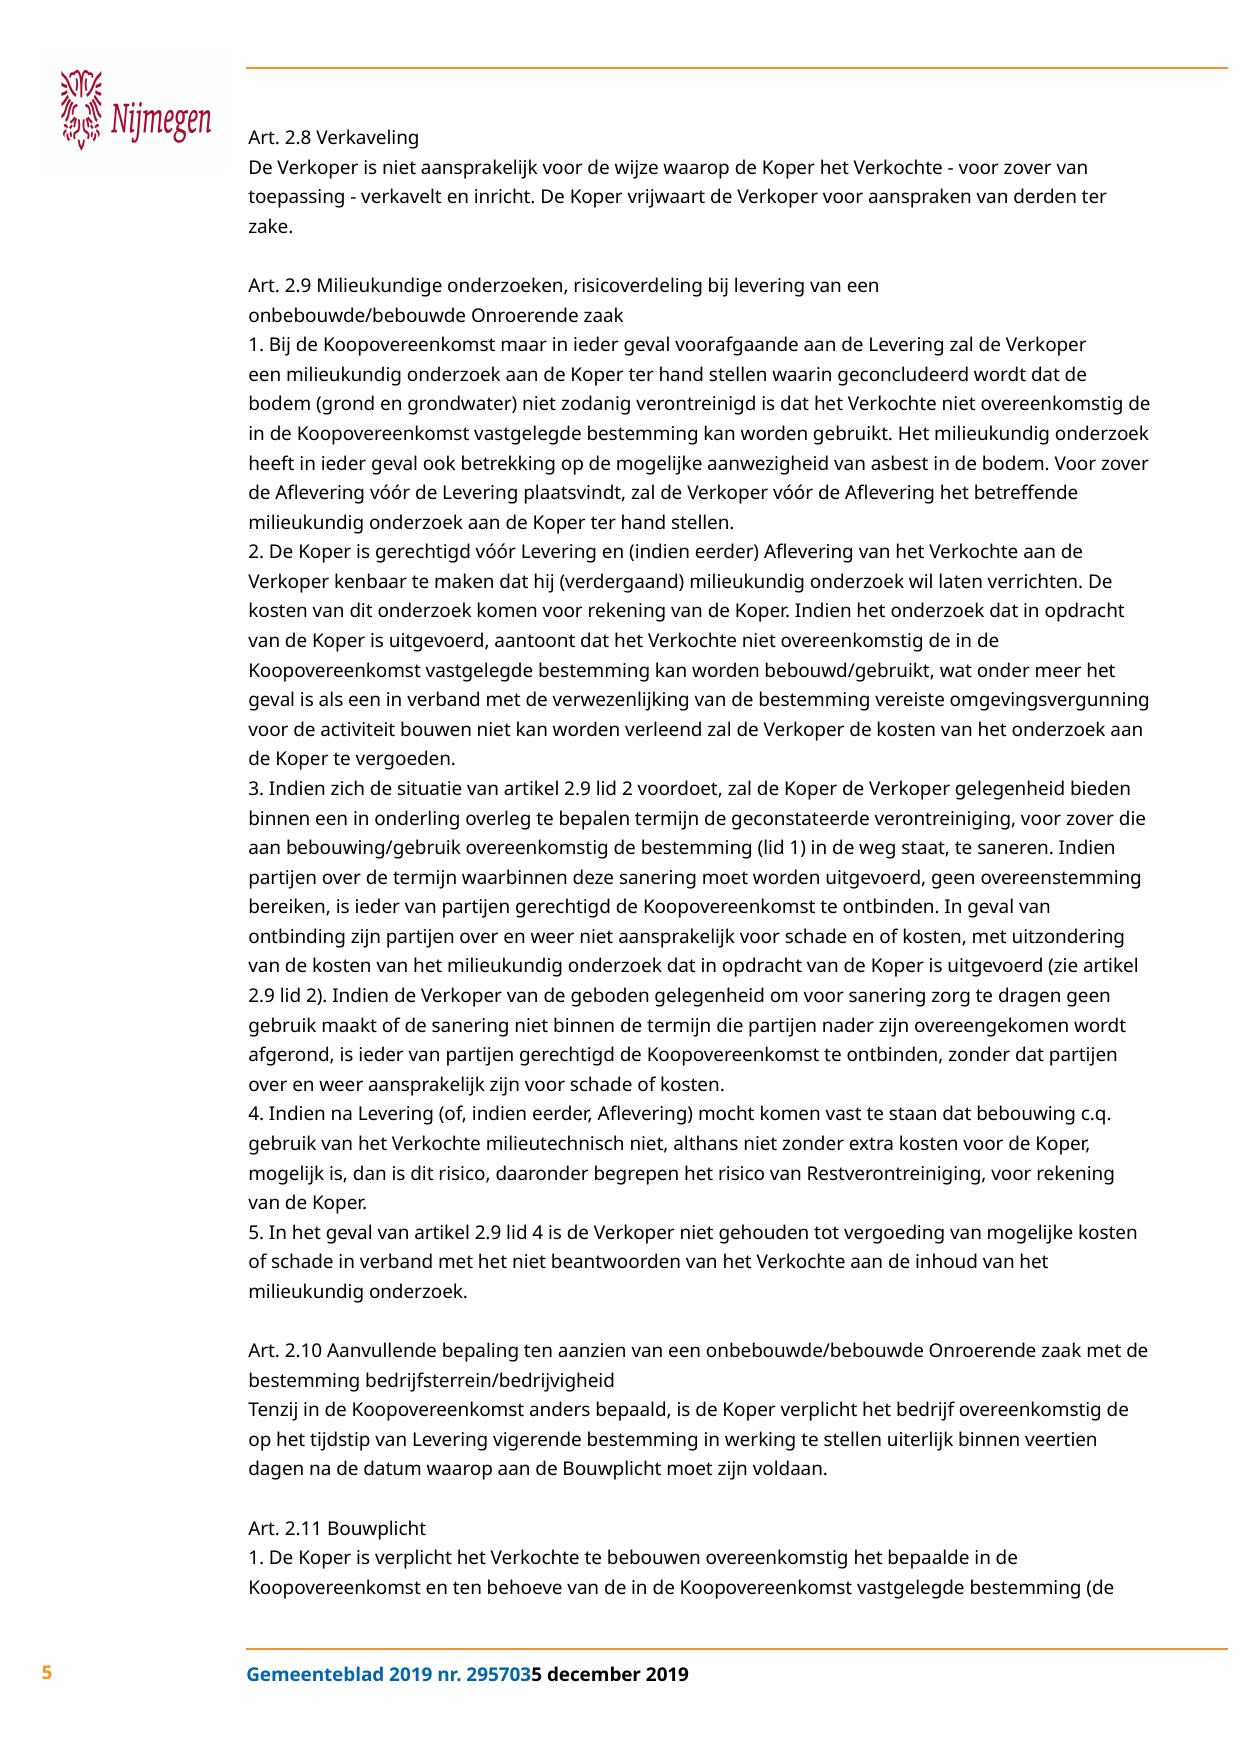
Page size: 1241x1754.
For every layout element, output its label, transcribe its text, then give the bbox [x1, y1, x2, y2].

text 3. Indien zich de situatie van artikel 2.9 lid 2 voordoet, zal de Koper de Verkoper gelegenheid bieden binnen een in onderling overleg te bepalen termijn de geconstateerde verontreiniging, voor zover die aan bebouwing/gebruik overeenkomstig de bestemming (lid 1) in de weg staat, te saneren. Indien partijen over de termijn waarbinnen deze sanering moet worden uitgevoerd, geen overeenstemming bereiken, is ieder van partijen gerechtigd de Koopovereenkomst te ontbinden. In geval van ontbinding zijn partijen over en weer niet aansprakelijk voor schade en of kosten, met uitzondering van de kosten van het milieukundig onderzoek dat in opdracht van de Koper is uitgevoerd (zie artikel 2.9 lid 2). Indien de Verkoper van de geboden gelegenheid om voor sanering zorg te dragen geen gebruik maakt of de sanering niet binnen de termijn die partijen nader zijn overeengekomen wordt afgerond, is ieder van partijen gerechtigd de Koopovereenkomst te ontbinden, zonder dat partijen over en weer aansprakelijk zijn voor schade of kosten. [248, 775, 1152, 1097]
text 1. De Koper is verplicht het Verkochte te bebouwen overeenkomstig het bepaalde in de Koopovereenkomst en ten behoeve van de in de Koopovereenkomst vastgelegde bestemming (de [248, 1544, 1152, 1600]
text onbebouwde/bebouwde Onroerende zaak [248, 302, 1152, 328]
text Tenzij in de Koopovereenkomst anders bepaald, is de Koper verplicht het bedrijf overeenkomstig de op het tijdstip van Levering vigerende bestemming in werking te stellen uiterlijk binnen veertien dagen na de datum waarop aan de Bouwplicht moet zijn voldaan. [248, 1396, 1152, 1481]
text 2. De Koper is gerechtigd vóór Levering en (indien eerder) Aflevering van het Verkochte aan de Verkoper kenbaar te maken dat hij (verdergaand) milieukundig onderzoek wil laten verrichten. De kosten van dit onderzoek komen voor rekening van de Koper. Indien het onderzoek dat in opdracht van de Koper is uitgevoerd, aantoont dat het Verkochte niet overeenkomstig de in de Koopovereenkomst vastgelegde bestemming kan worden bebouwd/gebruikt, wat onder meer het geval is als een in verband met de verwezenlijking van de bestemming vereiste omgevingsvergunning voor de activiteit bouwen niet kan worden verleend zal de Verkoper de kosten van het onderzoek aan de Koper te vergoeden. [248, 538, 1152, 771]
text Art. 2.8 Verkaveling [248, 124, 1152, 150]
text een milieukundig onderzoek aan de Koper ter hand stellen waarin geconcludeerd wordt dat de bodem (grond en grondwater) niet zodanig verontreinigd is dat het Verkochte niet overeenkomstig de in de Koopovereenkomst vastgelegde bestemming kan worden gebruikt. Het milieukundig onderzoek heeft in ieder geval ook betrekking op de mogelijke aanwezigheid van asbest in de bodem. Voor zover de Aflevering vóór de Levering plaatsvindt, zal de Verkoper vóór de Aflevering het betreffende milieukundig onderzoek aan de Koper ter hand stellen. [248, 361, 1152, 535]
text Art. 2.10 Aanvullende bepaling ten aanzien van een onbebouwde/bebouwde Onroerende zaak met de bestemming bedrijfsterrein/bedrijvigheid [248, 1337, 1152, 1393]
text De Verkoper is niet aansprakelijk voor de wijze waarop de Koper het Verkochte - voor zover van toepassing - verkavelt en inricht. De Koper vrijwaart de Verkoper voor aanspraken van derden ter zake. [248, 154, 1152, 239]
picture [41, 47, 231, 172]
text 1. Bij de Koopovereenkomst maar in ieder geval voorafgaande aan de Levering zal de Verkoper [248, 331, 1152, 357]
text Art. 2.11 Bouwplicht [248, 1515, 1152, 1541]
text 5. In het geval van artikel 2.9 lid 4 is de Verkoper niet gehouden tot vergoeding van mogelijke kosten of schade in verband met het niet beantwoorden van het Verkochte aan de inhoud van het milieukundig onderzoek. [248, 1219, 1152, 1304]
text 4. Indien na Levering (of, indien eerder, Aflevering) mocht komen vast te staan dat bebouwing c.q. gebruik van het Verkochte milieutechnisch niet, althans niet zonder extra kosten voor de Koper, mogelijk is, dan is dit risico, daaronder begrepen het risico van Restverontreiniging, voor rekening van de Koper. [248, 1101, 1152, 1215]
text Art. 2.9 Milieukundige onderzoeken, risicoverdeling bij levering van een [248, 272, 1152, 298]
